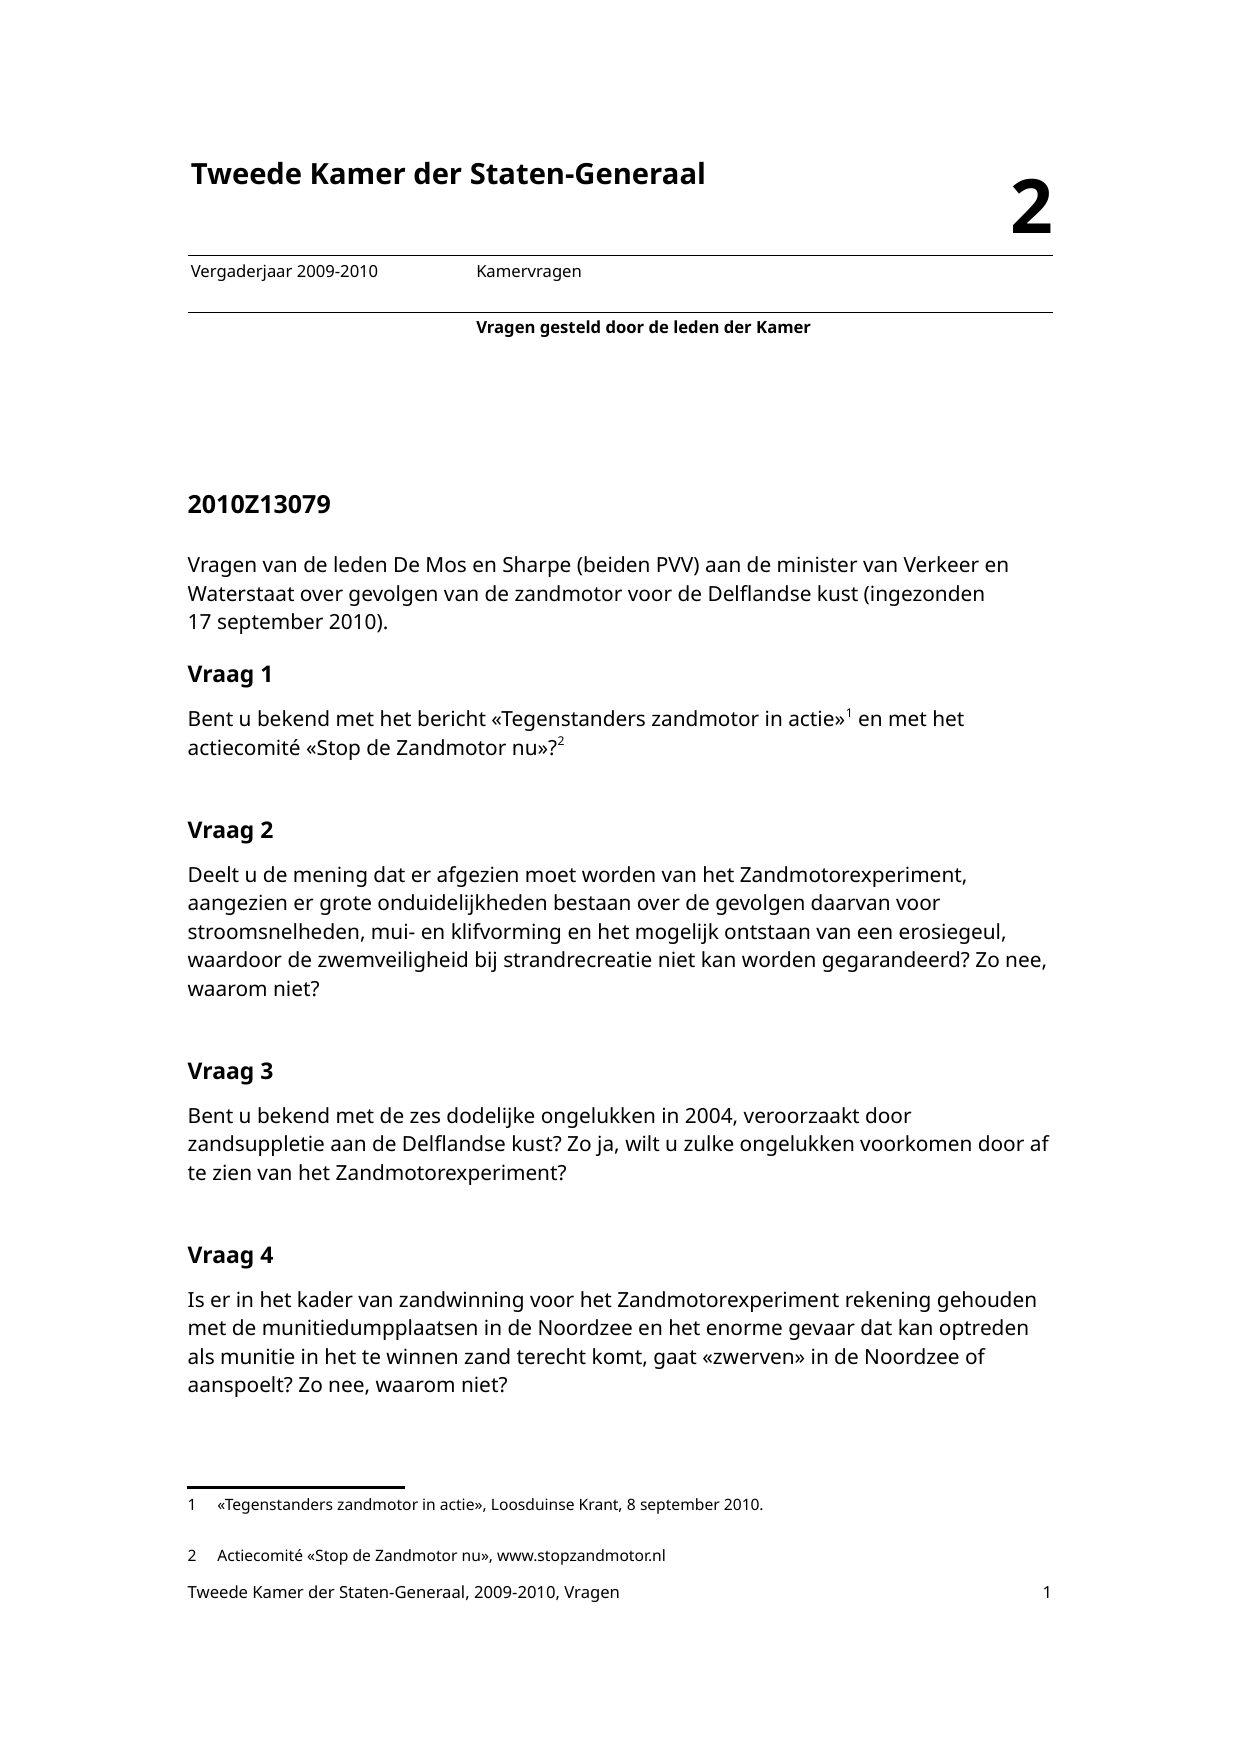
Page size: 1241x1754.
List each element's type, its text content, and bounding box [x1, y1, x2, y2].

subtitle Vraag 4 [187, 1239, 1053, 1270]
table_header Tweede Kamer der Staten-Generaal [188, 150, 879, 255]
text Is er in het kader van zandwinning voor het Zandmotorexperiment rekening gehouden met de munitiedumpplaatsen in de Noordzee en het enorme gevaar dat kan optreden als munitie in het te winnen zand terecht komt, gaat «zwerven» in de Noordzee of aanspoelt? Zo nee, waarom niet? [187, 1285, 1053, 1399]
table_cell Vergaderjaar 2009-2010 [188, 256, 473, 312]
table_header 2 [880, 150, 1053, 255]
text Bent u bekend met het bericht «Tegenstanders zandmotor in actie» en met het actiecomité «Stop de Zandmotor nu»? [187, 704, 1053, 761]
text 2010Z13079 [187, 487, 1053, 521]
text Actiecomité «Stop de Zandmotor nu», www.stopzandmotor.nl [187, 1538, 1053, 1566]
table_cell Vragen gesteld door de leden der Kamer [473, 313, 1053, 339]
text Vragen van de leden De Mos en Sharpe (beiden PVV) aan de minister van Verkeer en Waterstaat over gevolgen van de zandmotor voor de Delflandse kust (ingezonden 17 september 2010). [187, 550, 1053, 636]
table_cell [188, 313, 473, 339]
subtitle Vraag 1 [187, 658, 1053, 689]
subtitle Vraag 2 [187, 814, 1053, 845]
text Bent u bekend met de zes dodelijke ongelukken in 2004, veroorzaakt door zandsuppletie aan de Delflandse kust? Zo ja, wilt u zulke ongelukken voorkomen door af te zien van het Zandmotorexperiment? [187, 1101, 1053, 1186]
table_cell Kamervragen [473, 256, 1053, 312]
text Deelt u de mening dat er afgezien moet worden van het Zandmotorexperiment, aangezien er grote onduidelijkheden bestaan over de gevolgen daarvan voor stroomsnelheden, mui- en klifvorming en het mogelijk ontstaan van een erosiegeul, waardoor de zwemveiligheid bij strandrecreatie niet kan worden gegarandeerd? Zo nee, waarom niet? [187, 860, 1053, 1002]
text «Tegenstanders zandmotor in actie», Loosduinse Krant, 8 september 2010. [187, 1479, 1053, 1508]
subtitle Vraag 3 [187, 1055, 1053, 1086]
